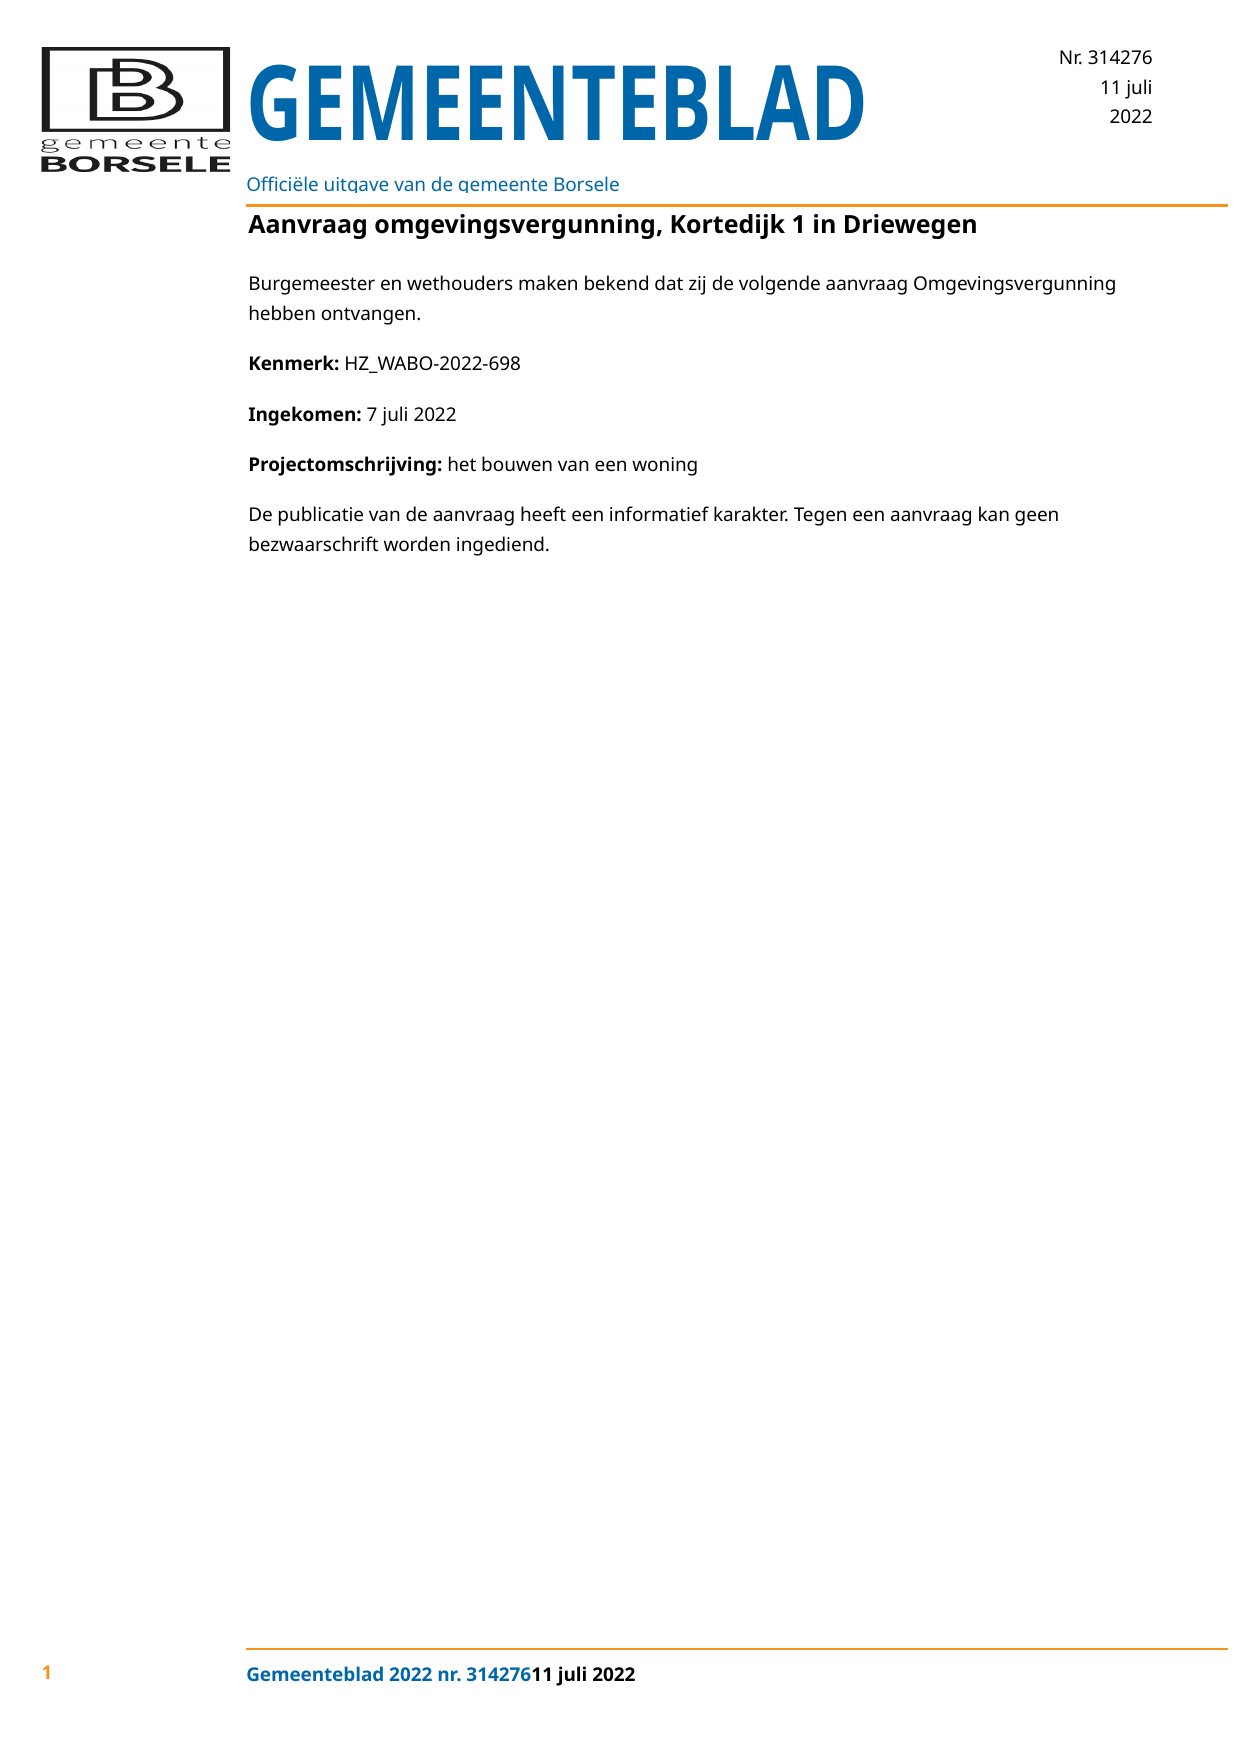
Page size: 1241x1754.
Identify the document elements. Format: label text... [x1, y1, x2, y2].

text Aanvraag omgevingsvergunning, Kortedijk 1 in Driewegen [248, 207, 1152, 241]
text Ingekomen: 7 juli 2022 [248, 401, 1152, 426]
text Burgemeester en wethouders maken bekend dat zij de volgende aanvraag Omgevingsvergunning hebben ontvangen. [248, 270, 1152, 326]
text Projectomschrijving: het bouwen van een woning [248, 451, 1152, 477]
picture [41, 47, 231, 172]
text Kenmerk: HZ_WABO-2022-698 [248, 350, 1152, 376]
text De publicatie van de aanvraag heeft een informatief karakter. Tegen een aanvraag kan geen bezwaarschrift worden ingediend. [248, 502, 1152, 557]
